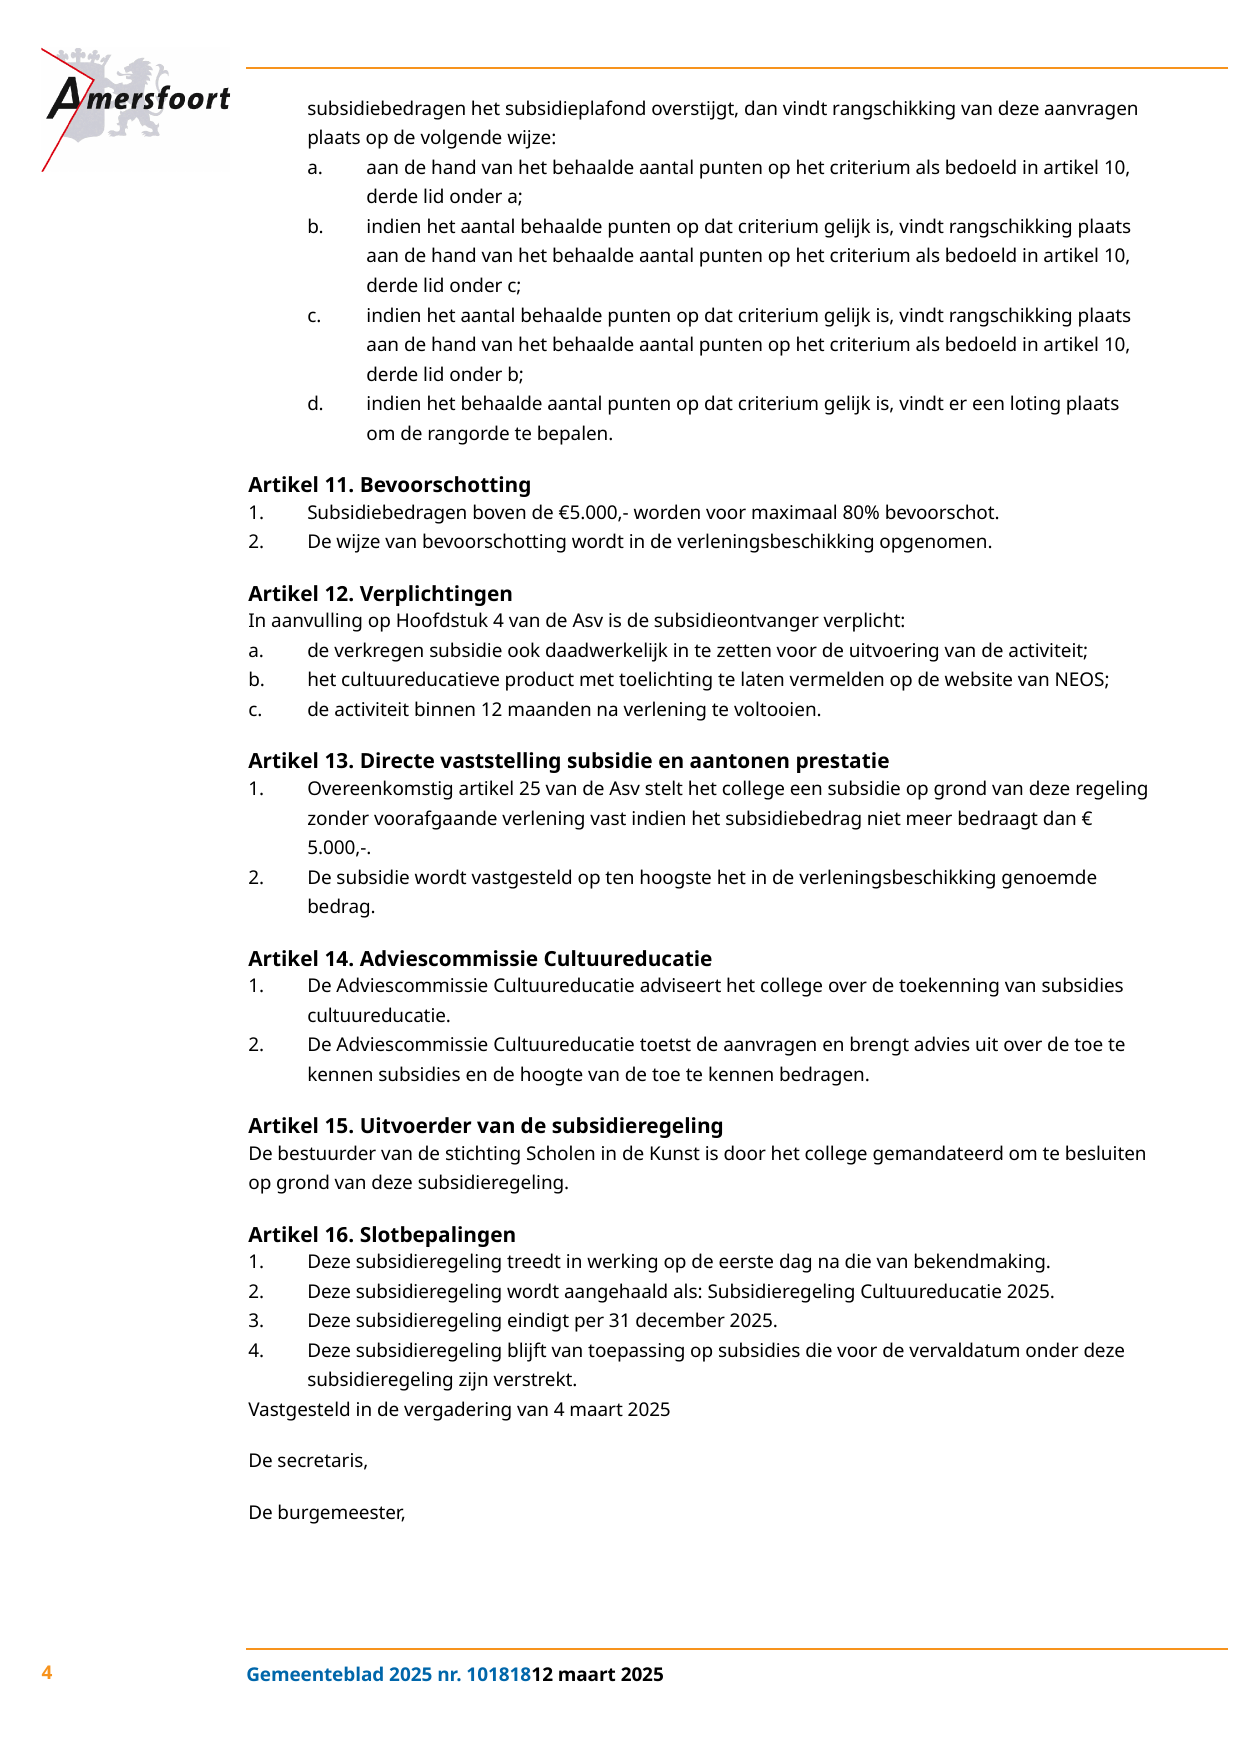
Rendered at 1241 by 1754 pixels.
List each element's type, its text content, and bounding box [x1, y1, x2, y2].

text Artikel 12. Verplichtingen [248, 579, 1152, 607]
list subsidiebedragen het subsidieplafond overstijgt, dan vindt rangschikking van deze aanvragen plaats op de volgende wijze: [248, 95, 1152, 150]
list het cultuureducatieve product met toelichting te laten vermelden op de website van NEOS; [248, 667, 1152, 692]
list Deze subsidieregeling eindigt per 31 december 2025. [248, 1307, 1152, 1333]
text Artikel 13. Directe vaststelling subsidie en aantonen prestatie [248, 747, 1152, 775]
text De burgemeester, [248, 1499, 1152, 1525]
list Overeenkomstig artikel 25 van de Asv stelt het college een subsidie op grond van deze regeling zonder voorafgaande verlening vast indien het subsidiebedrag niet meer bedraagt dan € 5.000,-. [248, 775, 1152, 860]
list Deze subsidieregeling wordt aangehaald als: Subsidieregeling Cultuureducatie 2025. [248, 1278, 1152, 1304]
list De Adviescommissie Cultuureducatie adviseert het college over de toekenning van subsidies cultuureducatie. [248, 972, 1152, 1028]
list aan de hand van het behaalde aantal punten op het criterium als bedoeld in artikel 10, derde lid onder a; [307, 154, 1152, 209]
text Artikel 14. Adviescommissie Cultuureducatie [248, 944, 1152, 972]
list de verkregen subsidie ook daadwerkelijk in te zetten voor de uitvoering van de activiteit; [248, 637, 1152, 663]
text Artikel 16. Slotbepalingen [248, 1220, 1152, 1248]
list indien het aantal behaalde punten op dat criterium gelijk is, vindt rangschikking plaats aan de hand van het behaalde aantal punten op het criterium als bedoeld in artikel 10, derde lid onder b; [307, 302, 1152, 387]
picture [41, 47, 231, 172]
text Vastgesteld in de vergadering van 4 maart 2025 [248, 1396, 1152, 1422]
list indien het aantal behaalde punten op dat criterium gelijk is, vindt rangschikking plaats aan de hand van het behaalde aantal punten op het criterium als bedoeld in artikel 10, derde lid onder c; [307, 213, 1152, 298]
text De secretaris, [248, 1448, 1152, 1473]
list De Adviescommissie Cultuureducatie toetst de aanvragen en brengt advies uit over de toe te kennen subsidies en de hoogte van de toe te kennen bedragen. [248, 1031, 1152, 1087]
list Deze subsidieregeling treedt in werking op de eerste dag na die van bekendmaking. [248, 1248, 1152, 1274]
list De subsidie wordt vastgesteld op ten hoogste het in de verleningsbeschikking genoemde bedrag. [248, 864, 1152, 919]
text Artikel 15. Uitvoerder van de subsidieregeling [248, 1111, 1152, 1140]
list indien het behaalde aantal punten op dat criterium gelijk is, vindt er een loting plaats om de rangorde te bepalen. [307, 391, 1152, 446]
text De bestuurder van de stichting Scholen in de Kunst is door het college gemandateerd om te besluiten op grond van deze subsidieregeling. [248, 1140, 1152, 1195]
list Deze subsidieregeling blijft van toepassing op subsidies die voor de vervaldatum onder deze subsidieregeling zijn verstrekt. [248, 1337, 1152, 1392]
list Subsidiebedragen boven de €5.000,- worden voor maximaal 80% bevoorschot. [248, 499, 1152, 525]
list de activiteit binnen 12 maanden na verlening te voltooien. [248, 696, 1152, 722]
text In aanvulling op Hoofdstuk 4 van de Asv is de subsidieontvanger verplicht: [248, 607, 1152, 633]
list De wijze van bevoorschotting wordt in de verleningsbeschikking opgenomen. [248, 529, 1152, 554]
text Artikel 11. Bevoorschotting [248, 471, 1152, 499]
